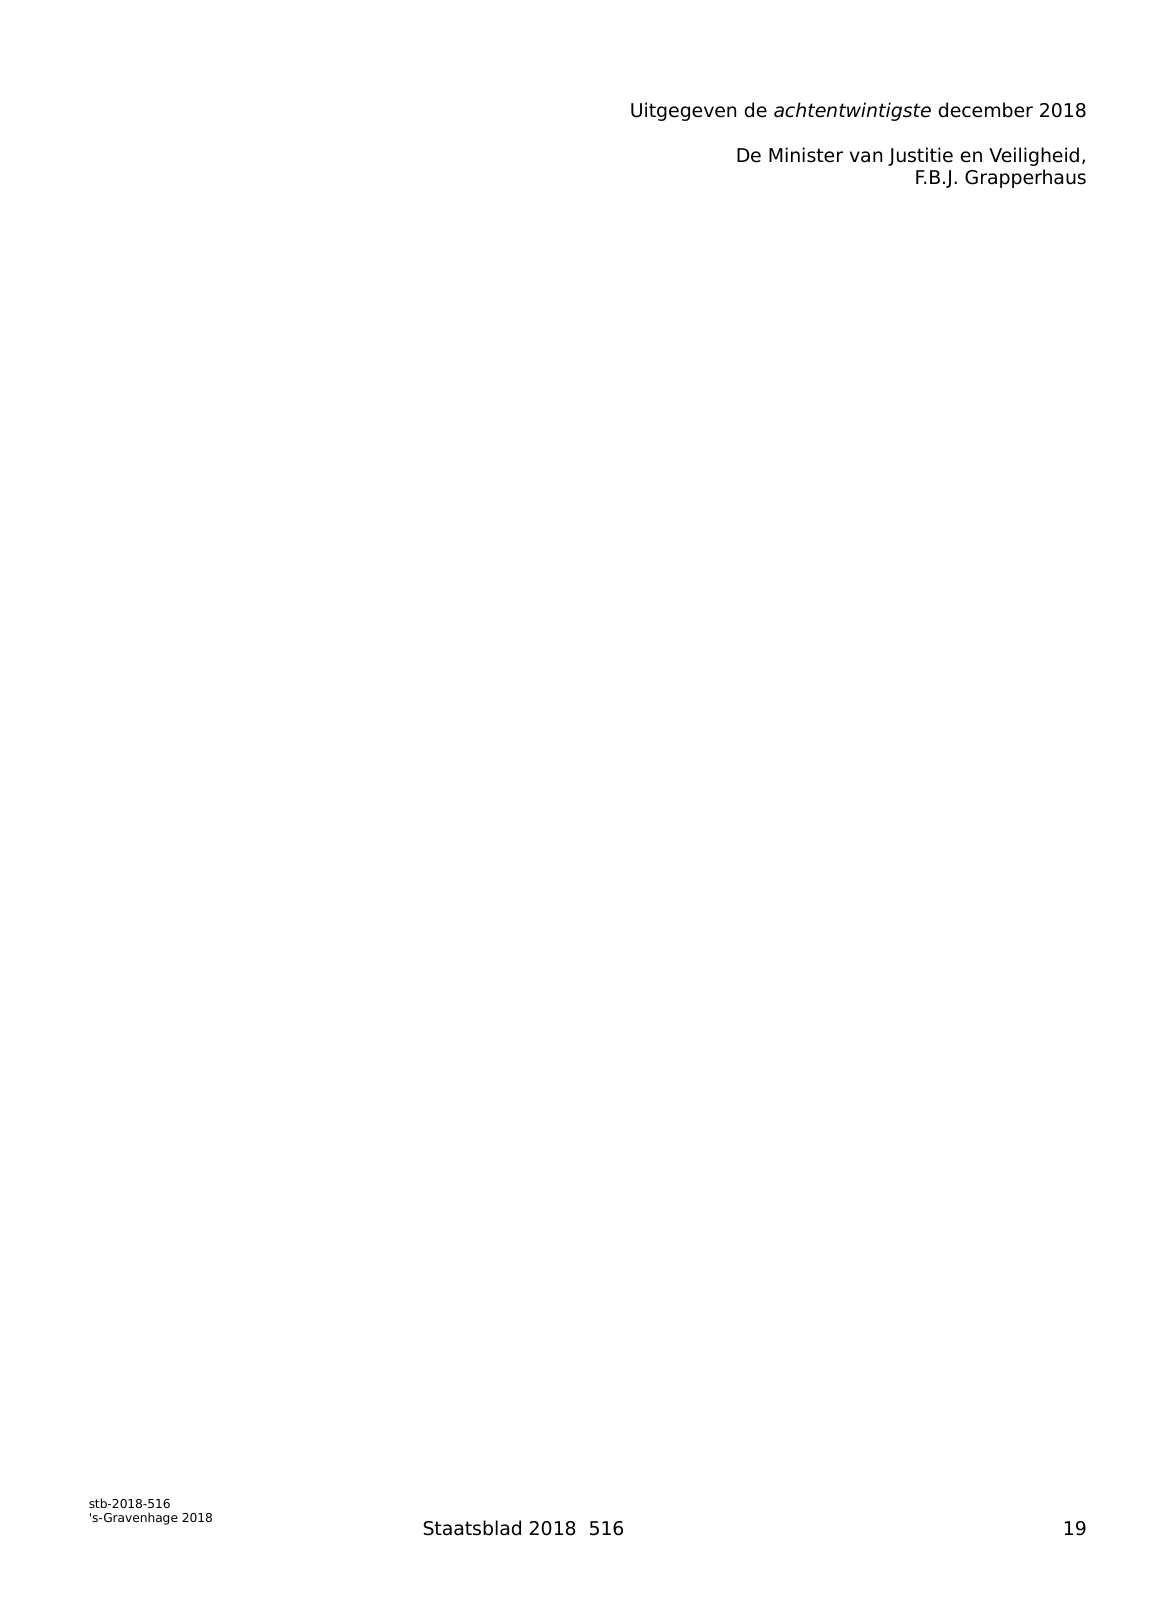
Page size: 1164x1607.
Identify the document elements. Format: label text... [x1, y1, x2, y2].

text De Minister van Justitie en Veiligheid, F.B.J. Grapperhaus [422, 144, 1087, 188]
text stb-2018-516 [88, 1497, 323, 1511]
text 's-Gravenhage 2018 [88, 1511, 323, 1525]
text Uitgegeven de achtentwintigste december 2018 [422, 100, 1087, 122]
